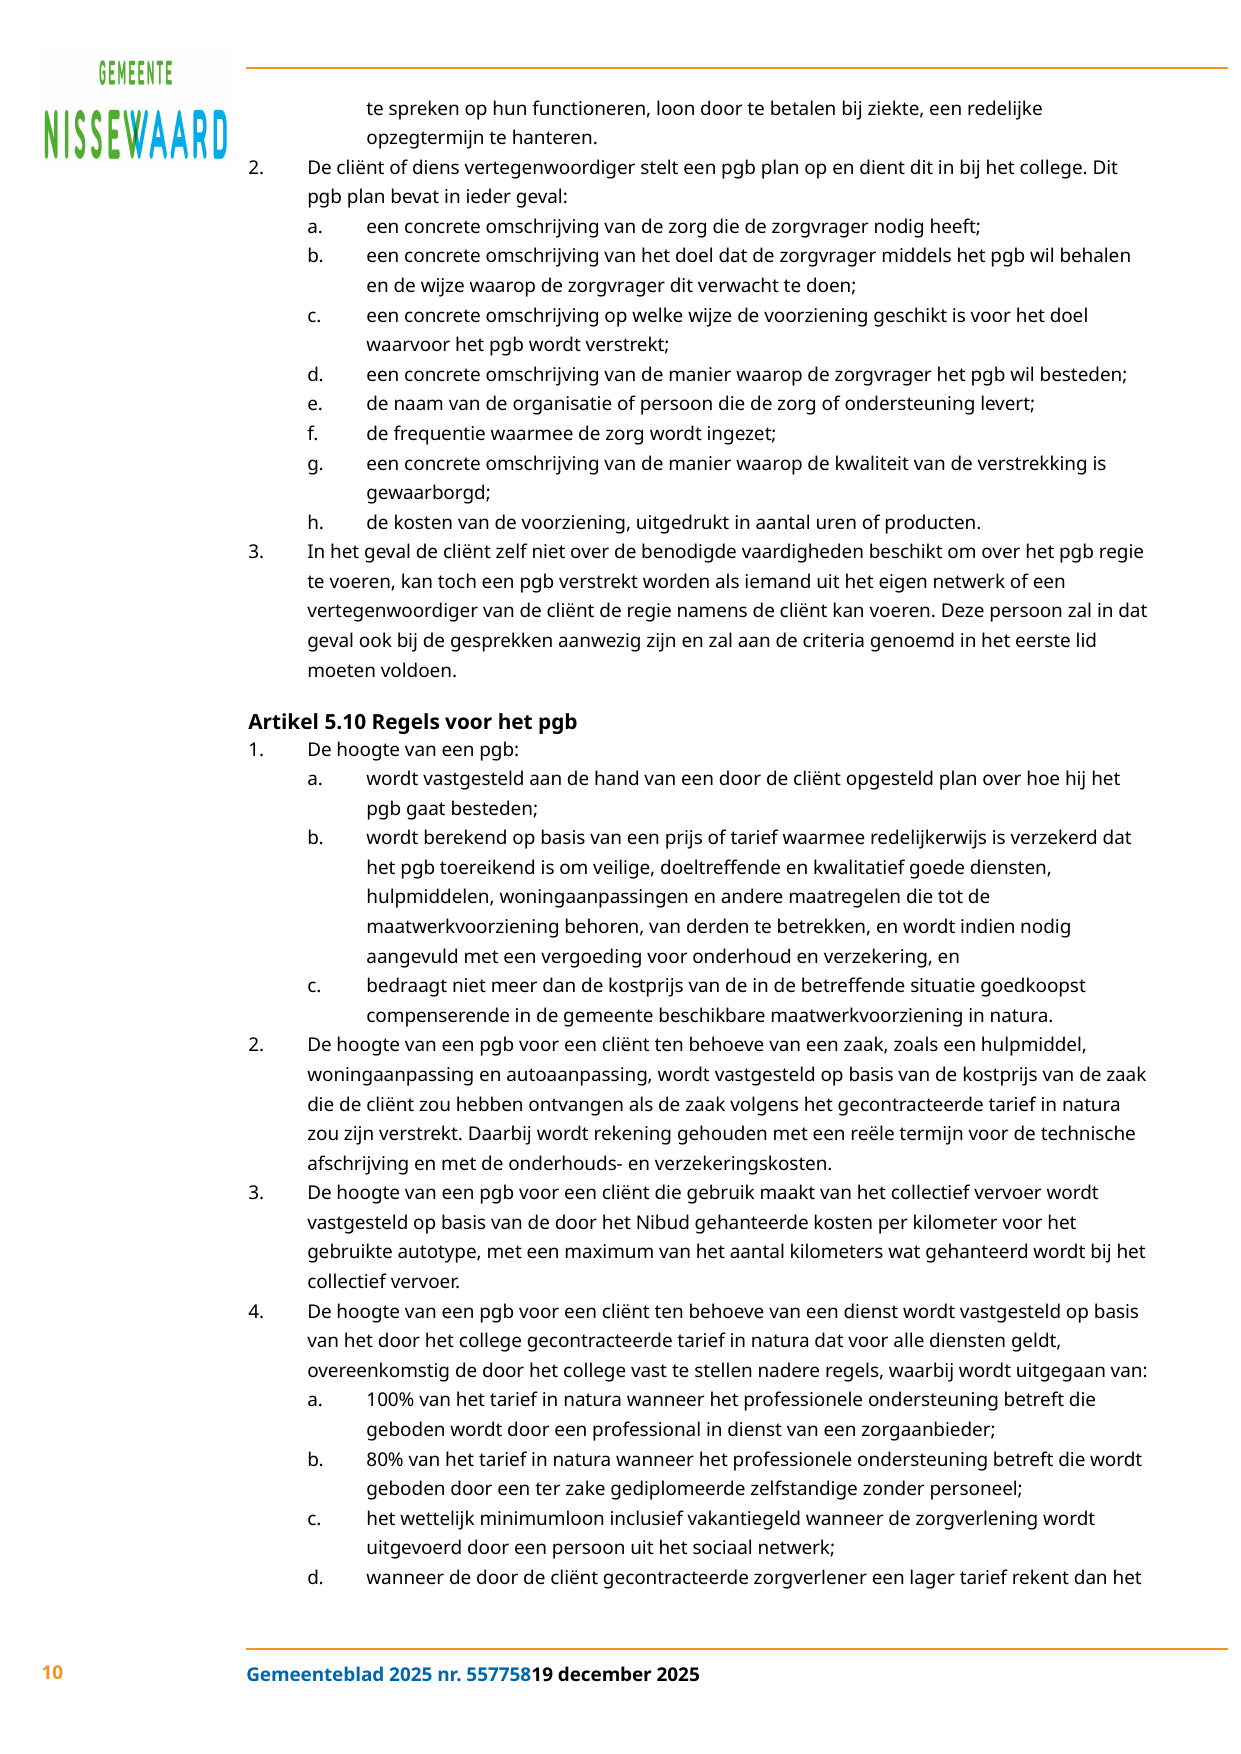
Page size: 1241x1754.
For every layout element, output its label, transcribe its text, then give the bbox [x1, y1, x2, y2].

list In het geval de cliënt zelf niet over de benodigde vaardigheden beschikt om over het pgb regie te voeren, kan toch een pgb verstrekt worden als iemand uit het eigen netwerk of een vertegenwoordiger van de cliënt de regie namens de cliënt kan voeren. Deze persoon zal in dat geval ook bij de gesprekken aanwezig zijn en zal aan de criteria genoemd in het eerste lid moeten voldoen. [248, 538, 1152, 683]
list de kosten van de voorziening, uitgedrukt in aantal uren of producten. [307, 509, 1152, 535]
list 80% van het tarief in natura wanneer het professionele ondersteuning betreft die wordt geboden door een ter zake gediplomeerde zelfstandige zonder personeel; [307, 1446, 1152, 1501]
list wordt vastgesteld aan de hand van een door de cliënt opgesteld plan over hoe hij het pgb gaat besteden; [307, 765, 1152, 821]
list het wettelijk minimumloon inclusief vakantiegeld wanneer de zorgverlening wordt uitgevoerd door een persoon uit het sociaal netwerk; [307, 1505, 1152, 1560]
list een concrete omschrijving van de manier waarop de kwaliteit van de verstrekking is gewaarborgd; [307, 450, 1152, 505]
list bedraagt niet meer dan de kostprijs van de in de betreffende situatie goedkoopst compenserende in de gemeente beschikbare maatwerkvoorziening in natura. [307, 972, 1152, 1028]
list 100% van het tarief in natura wanneer het professionele ondersteuning betreft die geboden wordt door een professional in dienst van een zorgaanbieder; [307, 1387, 1152, 1442]
text Artikel 5.10 Regels voor het pgb [248, 707, 1152, 736]
list een concrete omschrijving op welke wijze de voorziening geschikt is voor het doel waarvoor het pgb wordt verstrekt; [307, 302, 1152, 357]
list de frequentie waarmee de zorg wordt ingezet; [307, 420, 1152, 446]
list te spreken op hun functioneren, loon door te betalen bij ziekte, een redelijke opzegtermijn te hanteren. [307, 95, 1152, 150]
list wordt berekend op basis van een prijs of tarief waarmee redelijkerwijs is verzekerd dat het pgb toereikend is om veilige, doeltreffende en kwalitatief goede diensten, hulpmiddelen, woningaanpassingen en andere maatregelen die tot de maatwerkvoorziening behoren, van derden te betrekken, en wordt indien nodig aangevuld met een vergoeding voor onderhoud en verzekering, en [307, 824, 1152, 968]
list een concrete omschrijving van het doel dat de zorgvrager middels het pgb wil behalen en de wijze waarop de zorgvrager dit verwacht te doen; [307, 243, 1152, 298]
list De hoogte van een pgb: [248, 736, 1152, 761]
picture [41, 47, 231, 172]
list De hoogte van een pgb voor een cliënt die gebruik maakt van het collectief vervoer wordt vastgesteld op basis van de door het Nibud gehanteerde kosten per kilometer voor het gebruikte autotype, met een maximum van het aantal kilometers wat gehanteerd wordt bij het collectief vervoer. [248, 1179, 1152, 1294]
list De hoogte van een pgb voor een cliënt ten behoeve van een dienst wordt vastgesteld op basis van het door het college gecontracteerde tarief in natura dat voor alle diensten geldt, overeenkomstig de door het college vast te stellen nadere regels, waarbij wordt uitgegaan van: [248, 1298, 1152, 1383]
list De cliënt of diens vertegenwoordiger stelt een pgb plan op en dient dit in bij het college. Dit pgb plan bevat in ieder geval: [248, 154, 1152, 209]
list een concrete omschrijving van de zorg die de zorgvrager nodig heeft; [307, 213, 1152, 239]
list de naam van de organisatie of persoon die de zorg of ondersteuning levert; [307, 391, 1152, 416]
list wanneer de door de cliënt gecontracteerde zorgverlener een lager tarief rekent dan het [307, 1564, 1152, 1590]
list De hoogte van een pgb voor een cliënt ten behoeve van een zaak, zoals een hulpmiddel, woningaanpassing en autoaanpassing, wordt vastgesteld op basis van de kostprijs van de zaak die de cliënt zou hebben ontvangen als de zaak volgens het gecontracteerde tarief in natura zou zijn verstrekt. Daarbij wordt rekening gehouden met een reële termijn voor de technische afschrijving en met de onderhouds- en verzekeringskosten. [248, 1032, 1152, 1176]
list een concrete omschrijving van de manier waarop de zorgvrager het pgb wil besteden; [307, 361, 1152, 387]
